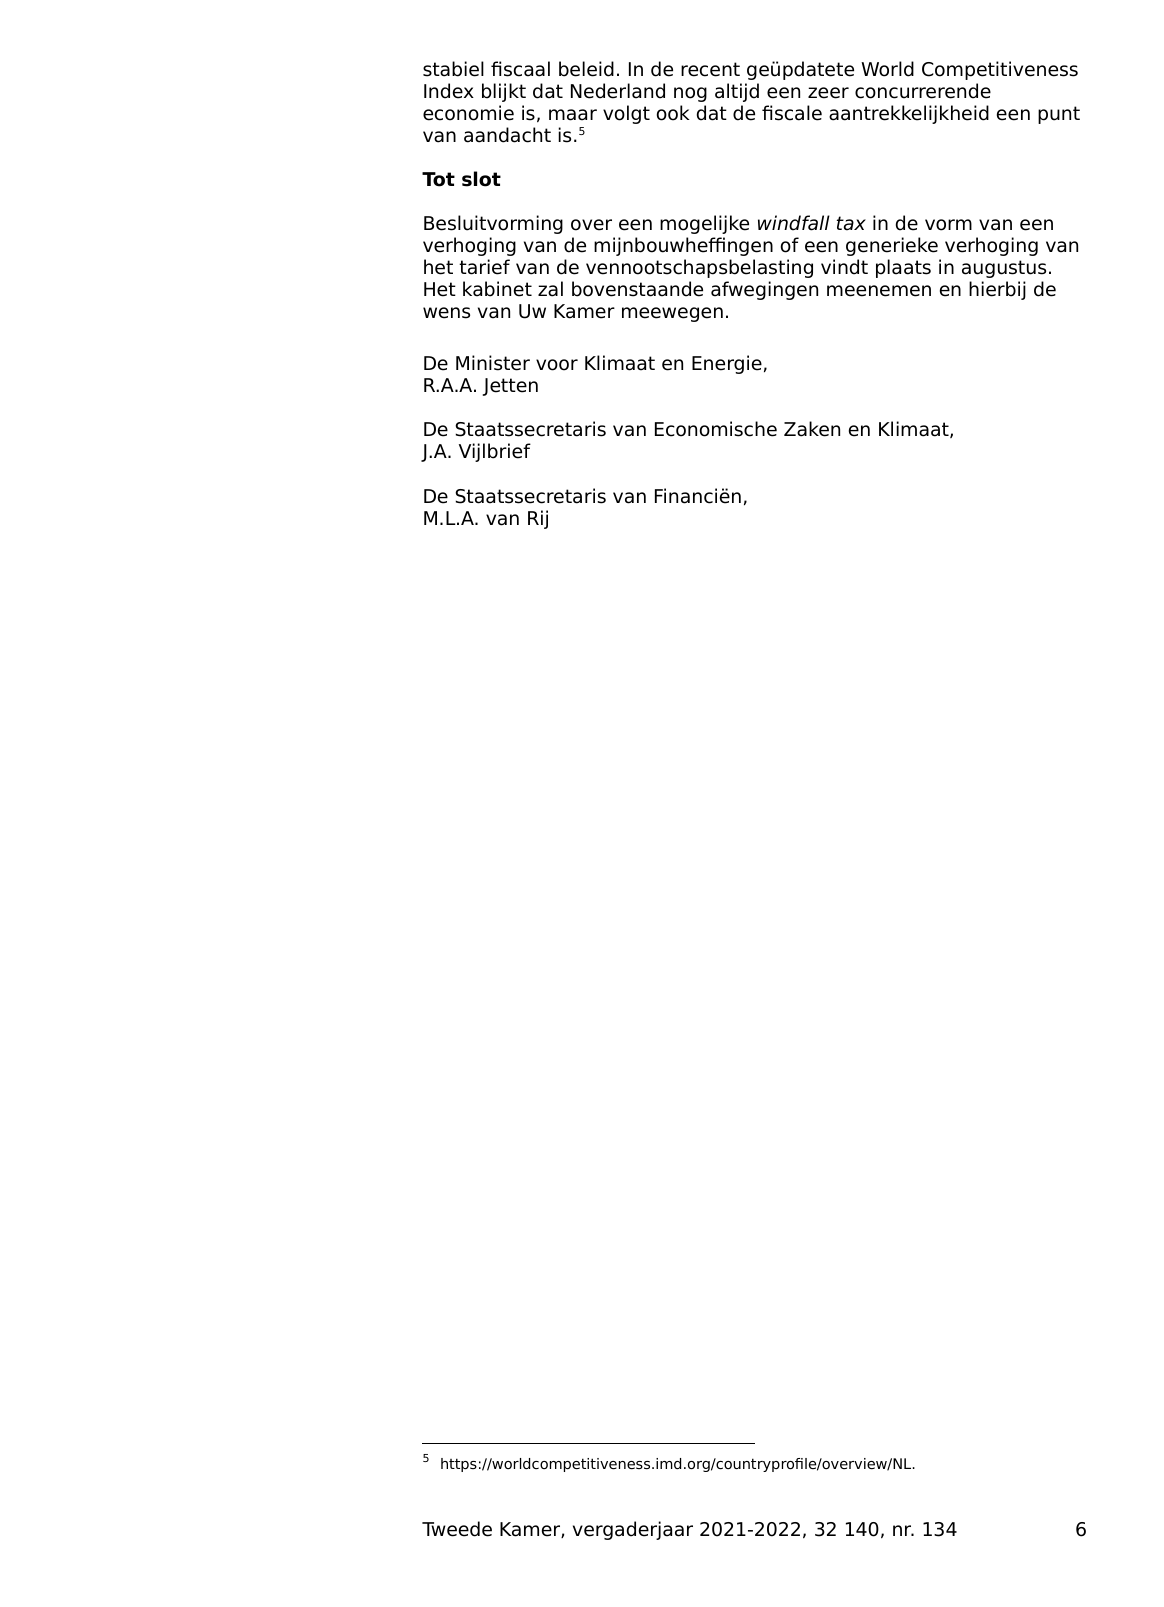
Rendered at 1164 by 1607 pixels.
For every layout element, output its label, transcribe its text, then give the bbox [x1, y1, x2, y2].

text De Staatssecretaris van Financiën, M.L.A. van Rij [422, 486, 1087, 529]
text De Minister voor Klimaat en Energie, R.A.A. Jetten [422, 353, 1087, 397]
text stabiel fiscaal beleid. In de recent geüpdatete World Competitiveness Index blijkt dat Nederland nog altijd een zeer concurrerende economie is, maar volgt ook dat de fiscale aantrekkelijkheid een punt van aandacht is. [422, 59, 1087, 147]
text https://worldcompetitiveness.imd.org/countryprofile/overview/NL. [422, 1452, 1087, 1474]
text De Staatssecretaris van Economische Zaken en Klimaat, J.A. Vijlbrief [422, 419, 1087, 463]
subtitle Tot slot [422, 169, 1087, 191]
text Besluitvorming over een mogelijke windfall tax in de vorm van een verhoging van de mijnbouwheffingen of een generieke verhoging van het tarief van de vennootschapsbelasting vindt plaats in augustus. Het kabinet zal bovenstaande afwegingen meenemen en hierbij de wens van Uw Kamer meewegen. [422, 213, 1087, 323]
